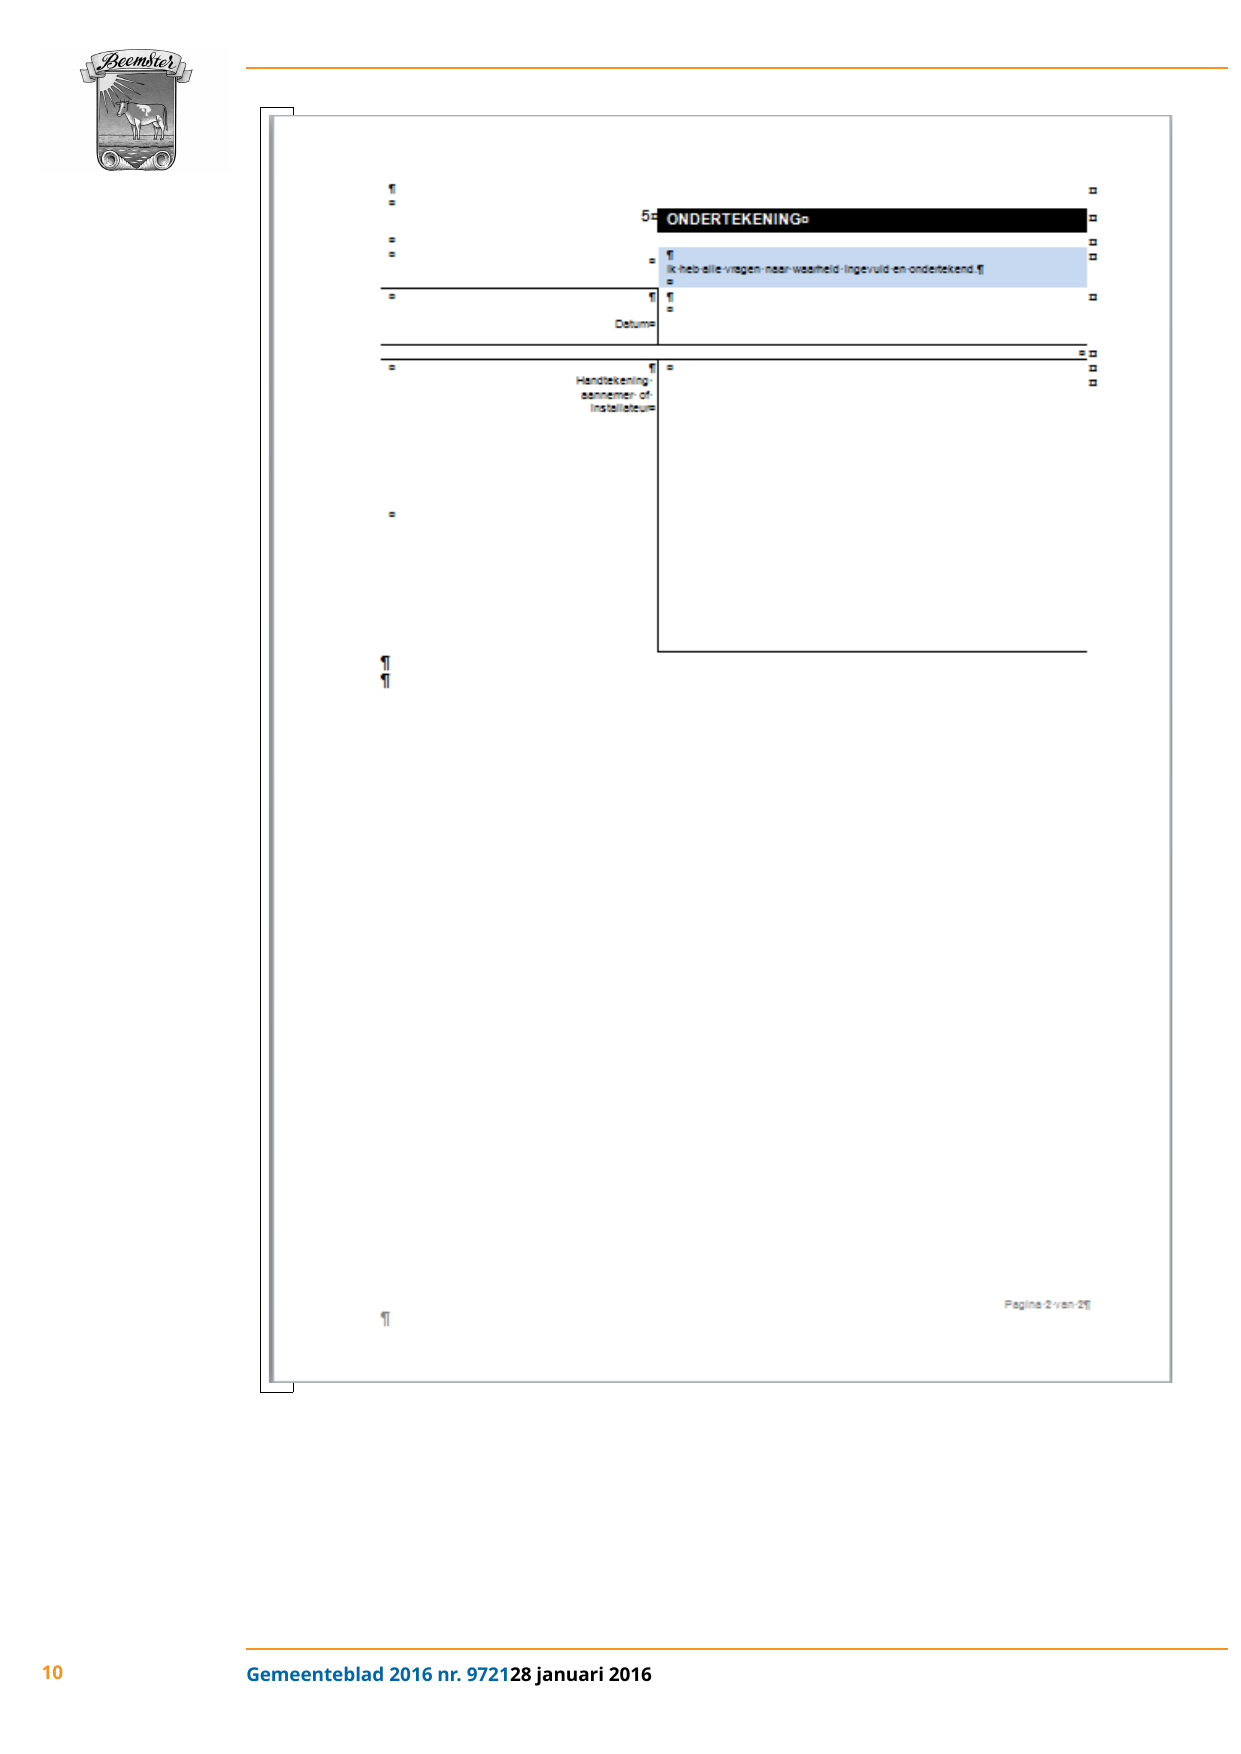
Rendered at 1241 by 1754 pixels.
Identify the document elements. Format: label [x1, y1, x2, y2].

picture [41, 47, 231, 172]
picture [268, 115, 1173, 1383]
